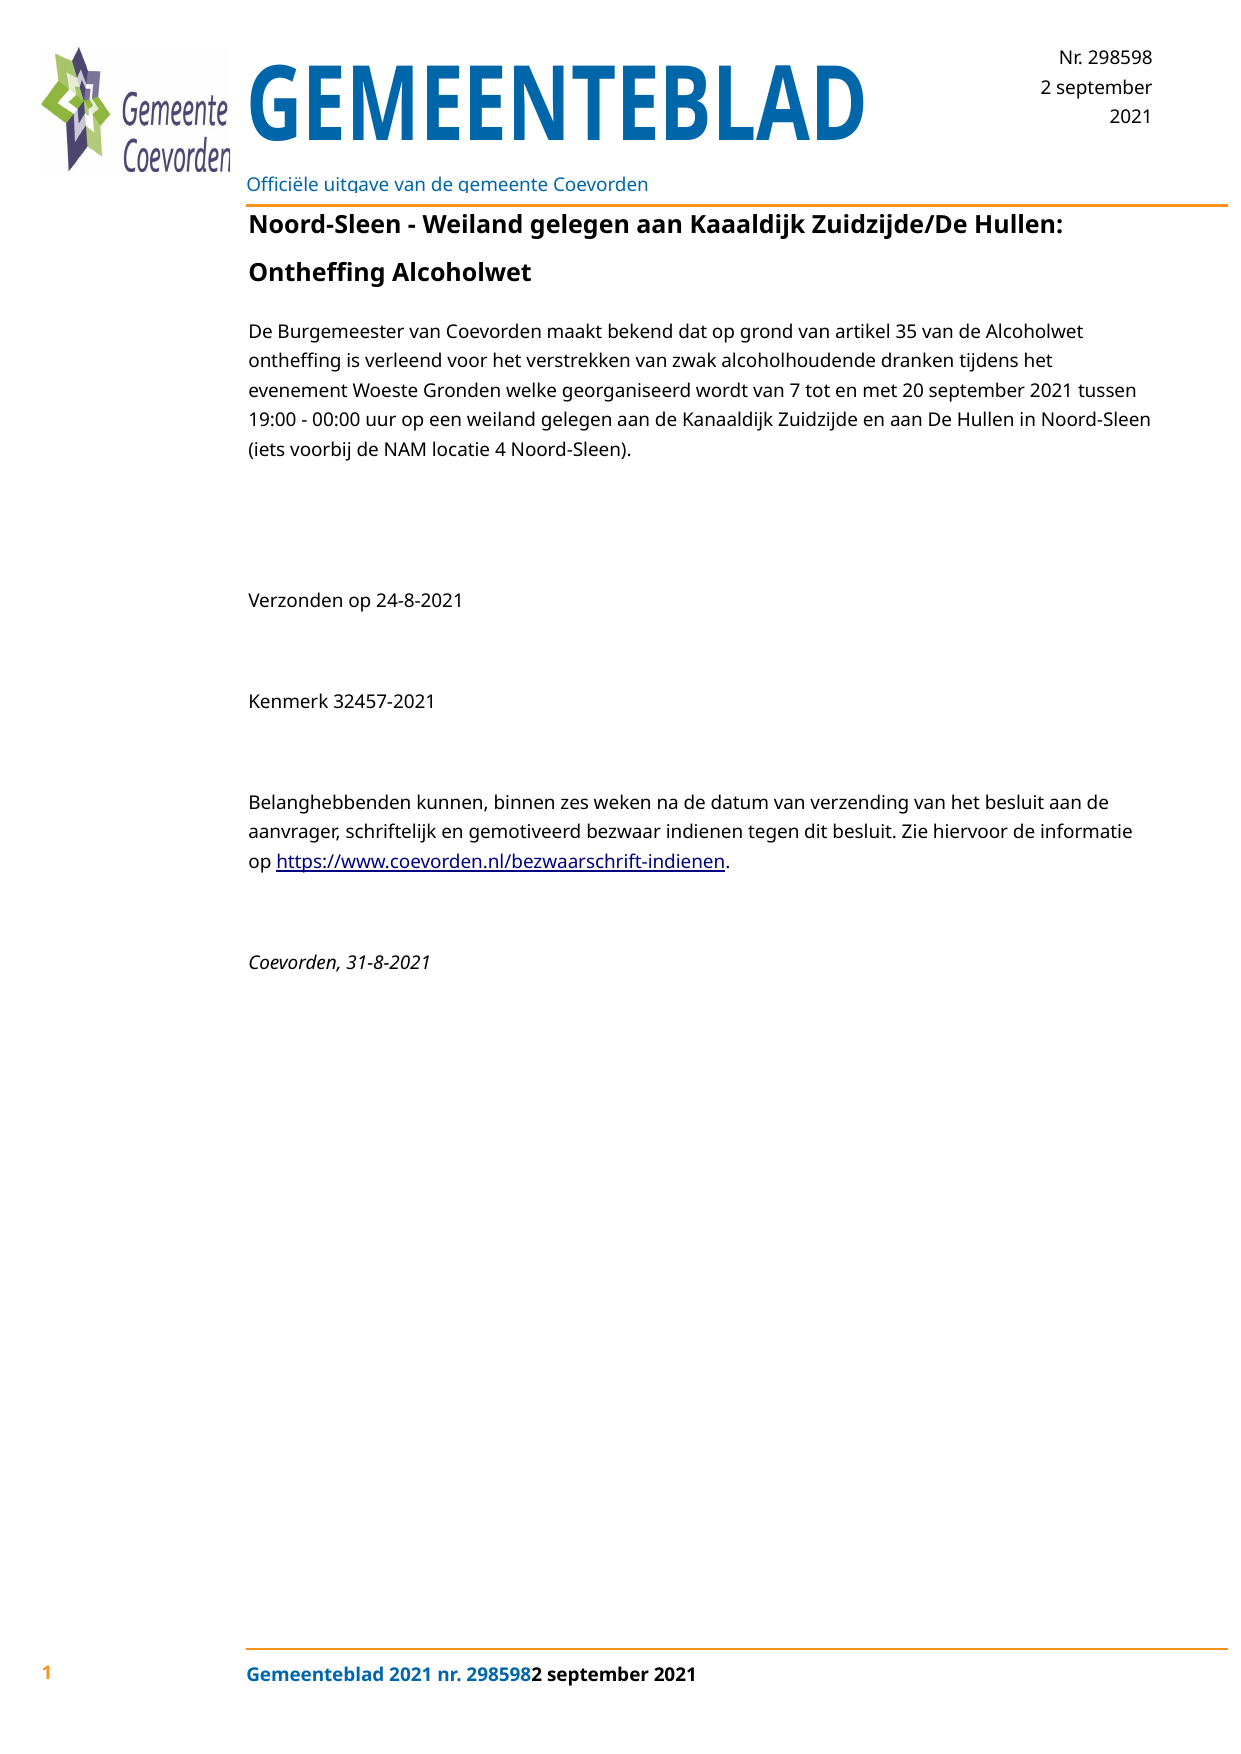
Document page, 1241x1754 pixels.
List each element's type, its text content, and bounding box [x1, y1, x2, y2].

text Noord-Sleen - Weiland gelegen aan Kaaaldijk Zuidzijde/De Hullen: Ontheffing Alcoholwet [248, 207, 1152, 288]
picture [41, 47, 231, 172]
text De Burgemeester van Coevorden maakt bekend dat op grond van artikel 35 van de Alcoholwet ontheffing is verleend voor het verstrekken van zwak alcoholhoudende dranken tijdens het evenement Woeste Gronden welke georganiseerd wordt van 7 tot en met 20 september 2021 tussen 19:00 - 00:00 uur op een weiland gelegen aan de Kanaaldijk Zuidzijde en aan De Hullen in Noord-Sleen (iets voorbij de NAM locatie 4 Noord-Sleen). [248, 318, 1152, 462]
text Belanghebbenden kunnen, binnen zes weken na de datum van verzending van het besluit aan de aanvrager, schriftelijk en gemotiveerd bezwaar indienen tegen dit besluit. Zie hiervoor de informatie op https://www.coevorden.nl/bezwaarschrift-indienen. [248, 789, 1152, 874]
text Verzonden op 24-8-2021 [248, 587, 1152, 613]
text Coevorden, 31-8-2021 [248, 949, 1152, 975]
text Kenmerk 32457-2021 [248, 688, 1152, 714]
